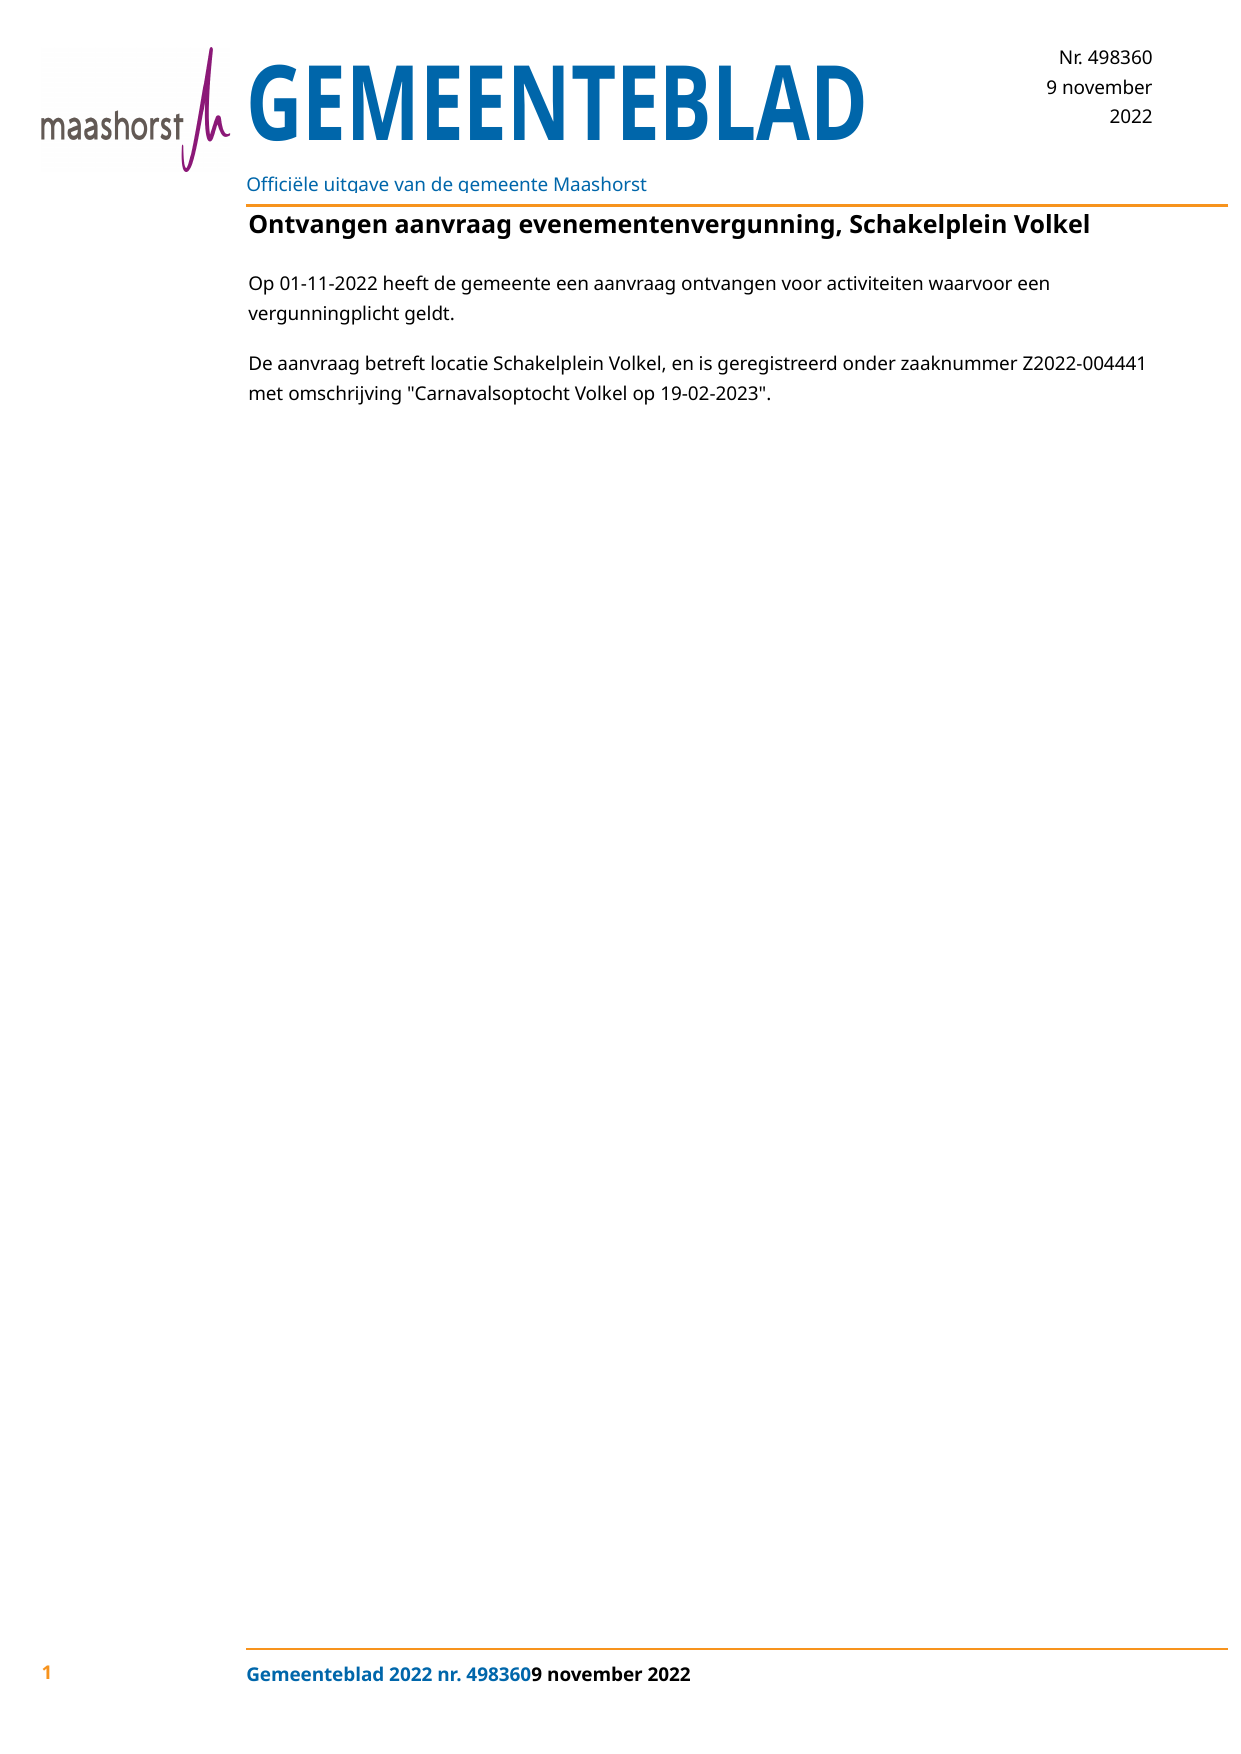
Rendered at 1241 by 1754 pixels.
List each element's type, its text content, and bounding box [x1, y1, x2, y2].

picture [41, 47, 231, 172]
text Op 01-11-2022 heeft de gemeente een aanvraag ontvangen voor activiteiten waarvoor een vergunningplicht geldt. [248, 270, 1152, 326]
text De aanvraag betreft locatie Schakelplein Volkel, en is geregistreerd onder zaaknummer Z2022-004441 met omschrijving "Carnavalsoptocht Volkel op 19-02-2023". [248, 350, 1152, 406]
text Ontvangen aanvraag evenementenvergunning, Schakelplein Volkel [248, 207, 1152, 241]
